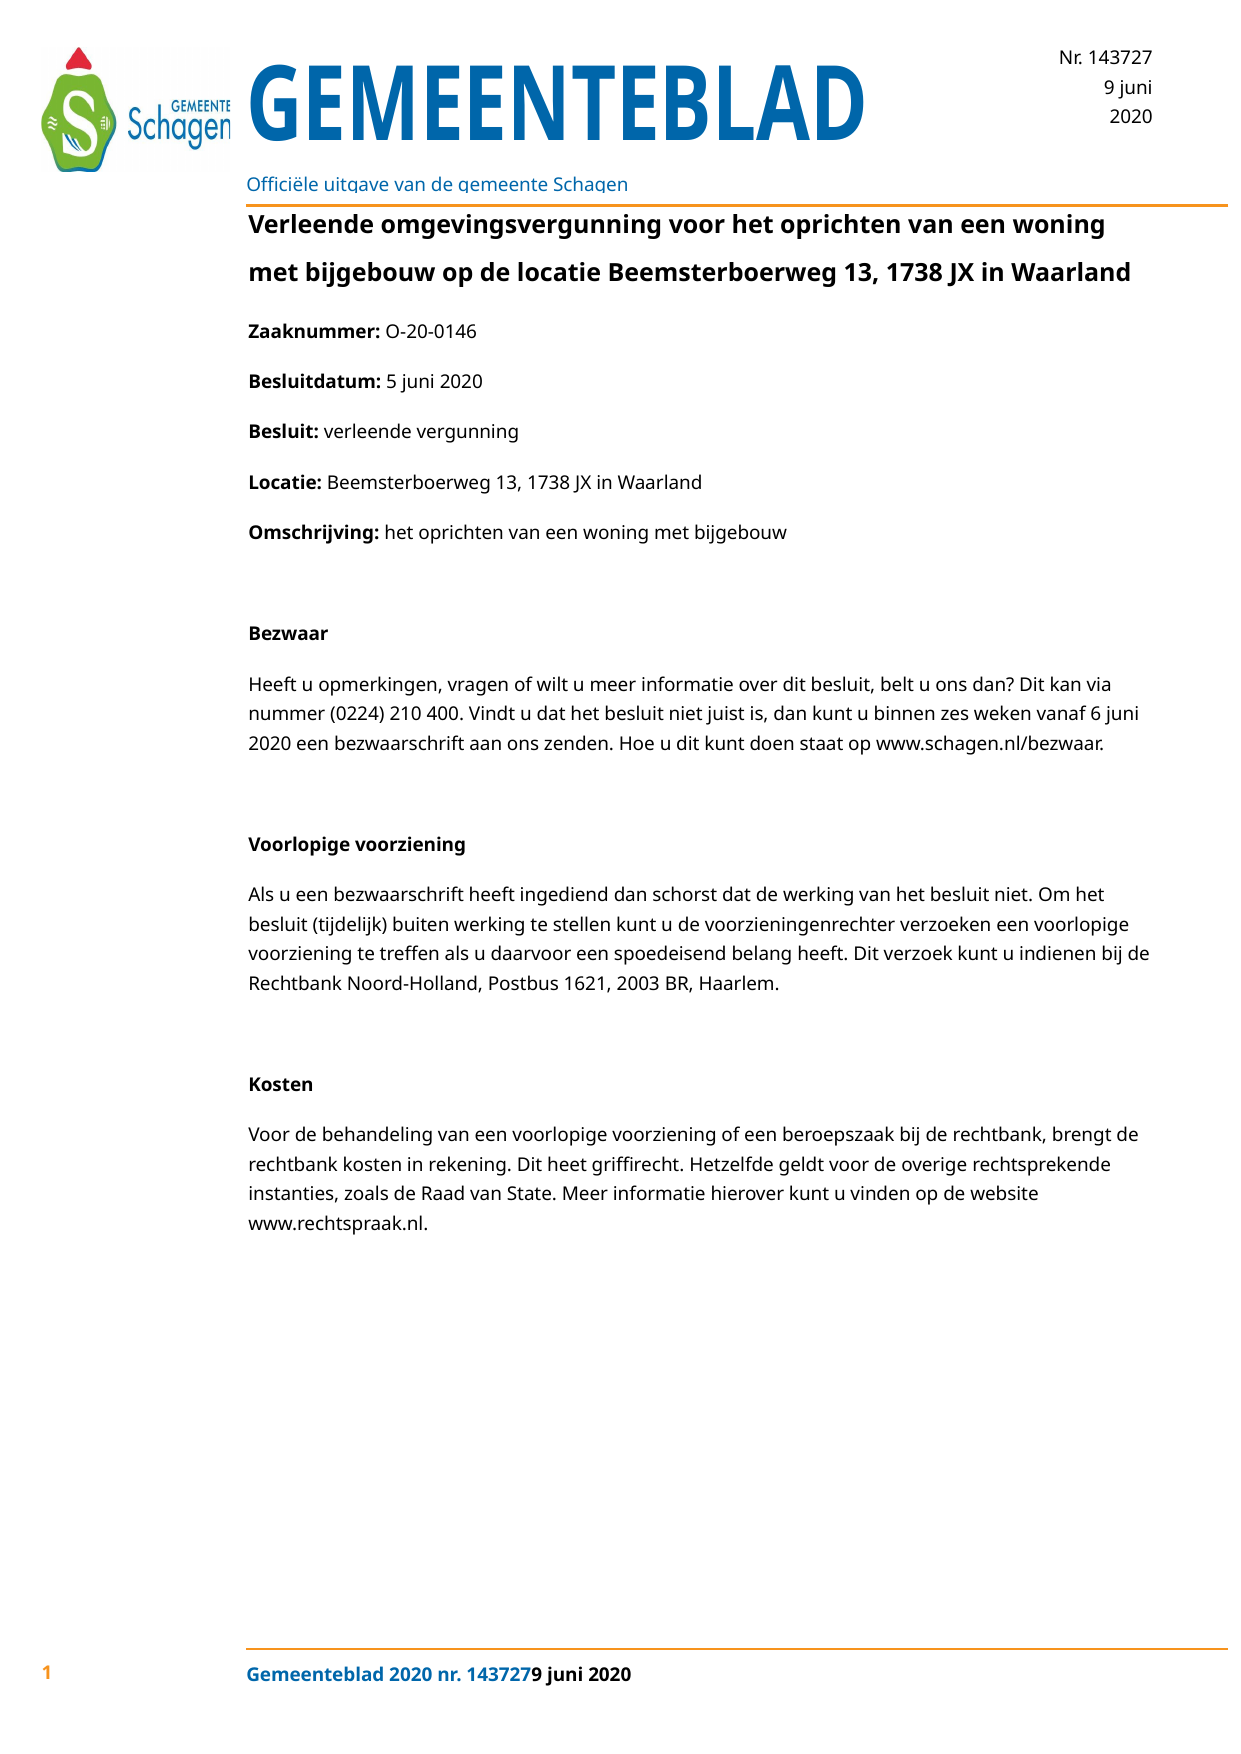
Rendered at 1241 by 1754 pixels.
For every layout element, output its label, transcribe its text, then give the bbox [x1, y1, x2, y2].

text Locatie: Beemsterboerweg 13, 1738 JX in Waarland [248, 469, 1152, 495]
text Als u een bezwaarschrift heeft ingediend dan schorst dat de werking van het besluit niet. Om het besluit (tijdelijk) buiten werking te stellen kunt u de voorzieningenrechter verzoeken een voorlopige voorziening te treffen als u daarvoor een spoedeisend belang heeft. Dit verzoek kunt u indienen bij de Rechtbank Noord-Holland, Postbus 1621, 2003 BR, Haarlem. [248, 881, 1152, 996]
text Verleende omgevingsvergunning voor het oprichten van een woning met bijgebouw op de locatie Beemsterboerweg 13, 1738 JX in Waarland [248, 207, 1152, 288]
picture [41, 47, 231, 172]
text Kosten [248, 1071, 1152, 1097]
text Bezwaar [248, 620, 1152, 646]
text Omschrijving: het oprichten van een woning met bijgebouw [248, 519, 1152, 545]
text Heeft u opmerkingen, vragen of wilt u meer informatie over dit besluit, belt u ons dan? Dit kan via nummer (0224) 210 400. Vindt u dat het besluit niet juist is, dan kunt u binnen zes weken vanaf 6 juni 2020 een bezwaarschrift aan ons zenden. Hoe u dit kunt doen staat op www.schagen.nl/bezwaar. [248, 671, 1152, 756]
text Zaaknummer: O-20-0146 [248, 318, 1152, 344]
text Besluit: verleende vergunning [248, 419, 1152, 444]
text Besluitdatum: 5 juni 2020 [248, 368, 1152, 394]
text Voorlopige voorziening [248, 831, 1152, 857]
text Voor de behandeling van een voorlopige voorziening of een beroepszaak bij de rechtbank, brengt de rechtbank kosten in rekening. Dit heet griffirecht. Hetzelfde geldt voor de overige rechtsprekende instanties, zoals de Raad van State. Meer informatie hierover kunt u vinden op de website www.rechtspraak.nl. [248, 1121, 1152, 1236]
